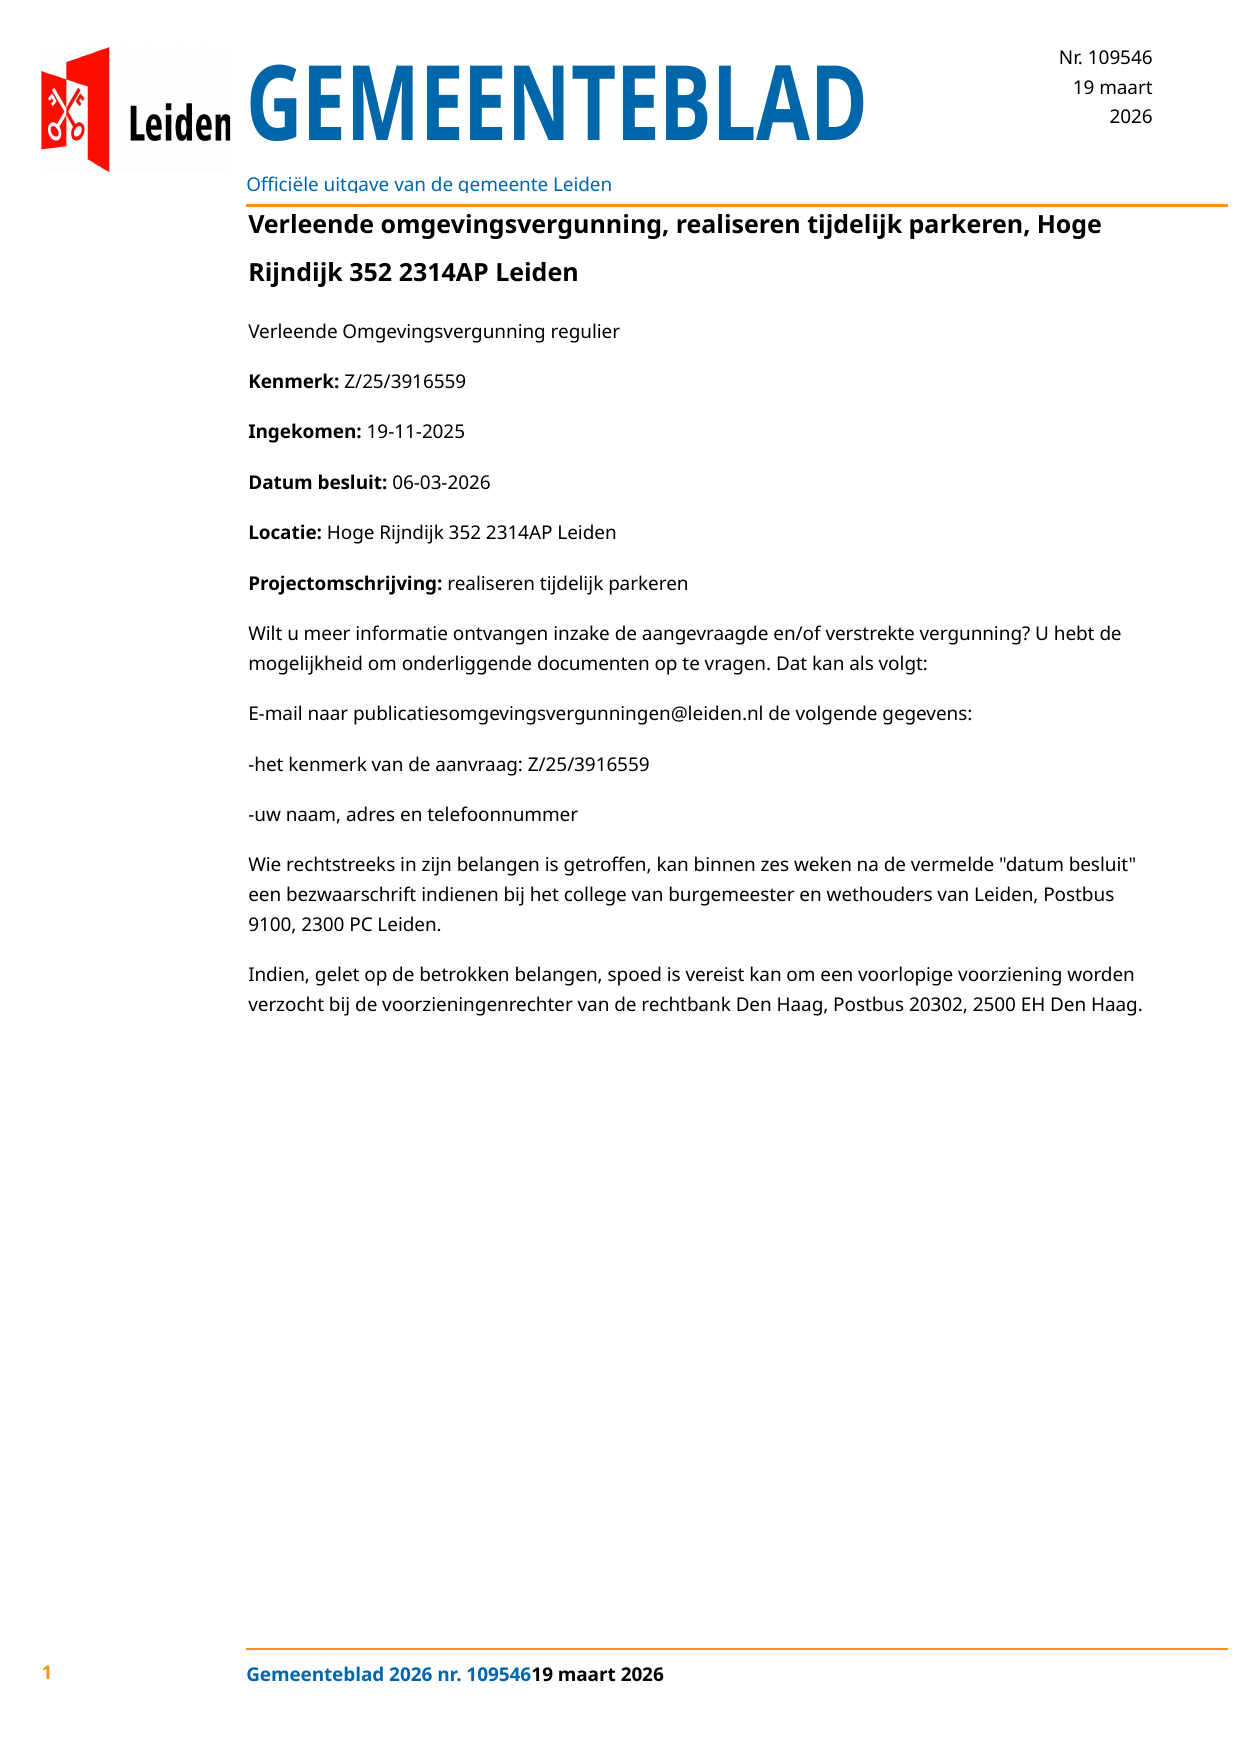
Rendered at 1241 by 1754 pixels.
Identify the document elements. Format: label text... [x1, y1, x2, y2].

text Ingekomen: 19-11-2025 [248, 419, 1152, 444]
text Verleende omgevingsvergunning, realiseren tijdelijk parkeren, Hoge Rijndijk 352 2314AP Leiden [248, 207, 1152, 288]
text Kenmerk: Z/25/3916559 [248, 368, 1152, 394]
text -het kenmerk van de aanvraag: Z/25/3916559 [248, 751, 1152, 777]
text Projectomschrijving: realiseren tijdelijk parkeren [248, 570, 1152, 596]
text Locatie: Hoge Rijndijk 352 2314AP Leiden [248, 519, 1152, 545]
text E-mail naar publicatiesomgevingsvergunningen@leiden.nl de volgende gegevens: [248, 700, 1152, 726]
text Wie rechtstreeks in zijn belangen is getroffen, kan binnen zes weken na de vermelde "datum besluit" een bezwaarschrift indienen bij het college van burgemeester en wethouders van Leiden, Postbus 9100, 2300 PC Leiden. [248, 852, 1152, 937]
text Wilt u meer informatie ontvangen inzake de aangevraagde en/of verstrekte vergunning? U hebt de mogelijkheid om onderliggende documenten op te vragen. Dat kan als volgt: [248, 620, 1152, 676]
text Indien, gelet op de betrokken belangen, spoed is vereist kan om een voorlopige voorziening worden verzocht bij de voorzieningenrechter van de rechtbank Den Haag, Postbus 20302, 2500 EH Den Haag. [248, 961, 1152, 1017]
picture [41, 47, 231, 172]
text -uw naam, adres en telefoonnummer [248, 801, 1152, 827]
text Verleende Omgevingsvergunning regulier [248, 318, 1152, 344]
text Datum besluit: 06-03-2026 [248, 469, 1152, 495]
